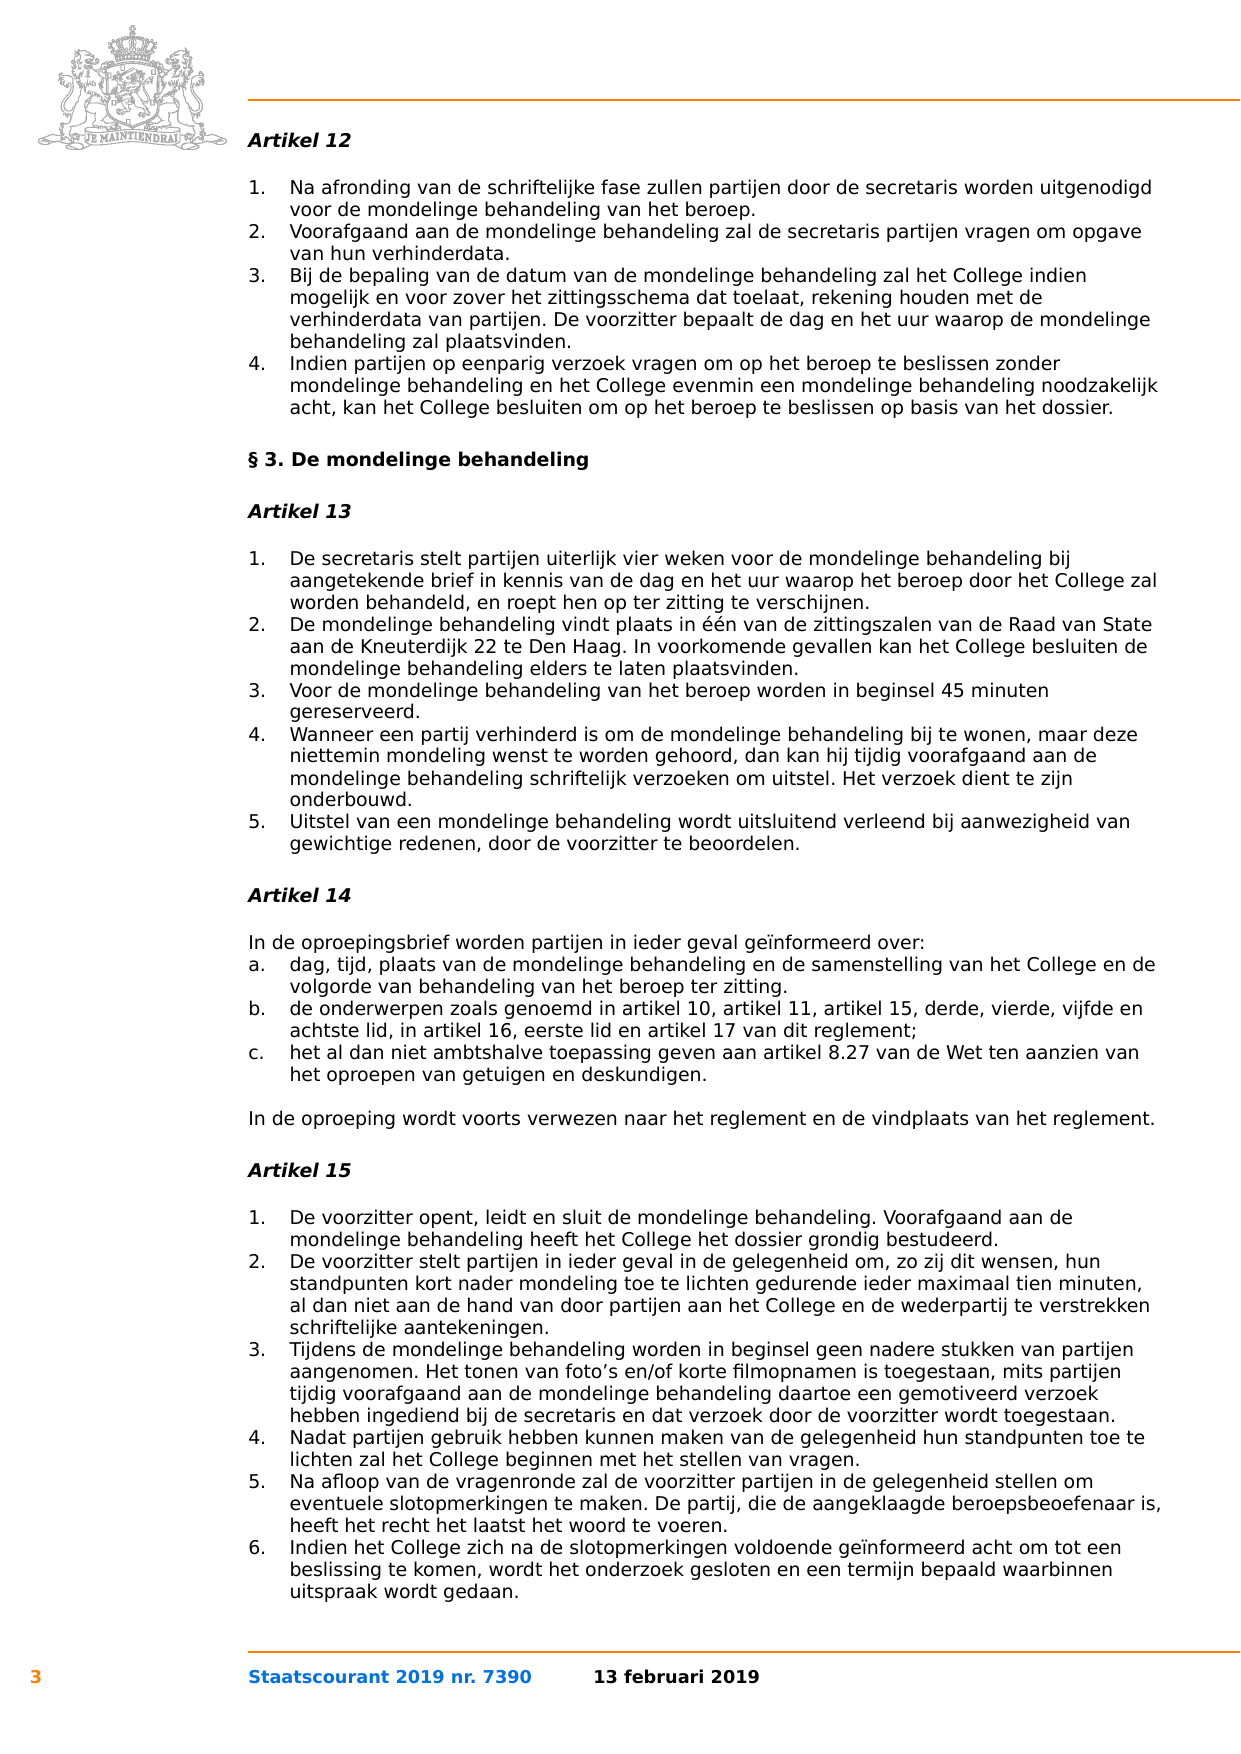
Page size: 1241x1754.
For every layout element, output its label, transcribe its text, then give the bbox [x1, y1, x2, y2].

text 5. Na afloop van de vragenronde zal de voorzitter partijen in de gelegenheid stellen om eventuele slotopmerkingen te maken. De partij, die de aangeklaagde beroepsbeoefenaar is, heeft het recht het laatst het woord te voeren. [248, 1471, 1163, 1537]
text b. de onderwerpen zoals genoemd in artikel 10, artikel 11, artikel 15, derde, vierde, vijfde en achtste lid, in artikel 16, eerste lid en artikel 17 van dit reglement; [248, 998, 1163, 1042]
text 3. Voor de mondelinge behandeling van het beroep worden in beginsel 45 minuten gereserveerd. [248, 679, 1163, 723]
text 3. Tijdens de mondelinge behandeling worden in beginsel geen nadere stukken van partijen aangenomen. Het tonen van foto’s en/of korte filmopnamen is toegestaan, mits partijen tijdig voorafgaand aan de mondelinge behandeling daartoe een gemotiveerd verzoek hebben ingediend bij de secretaris en dat verzoek door de voorzitter wordt toegestaan. [248, 1339, 1163, 1427]
subtitle § 3. De mondelinge behandeling [248, 449, 1163, 471]
text 5. Uitstel van een mondelinge behandeling wordt uitsluitend verleend bij aanwezigheid van gewichtige redenen, door de voorzitter te beoordelen. [248, 811, 1163, 855]
subtitle Artikel 13 [248, 501, 1163, 523]
text 1. Na afronding van de schriftelijke fase zullen partijen door de secretaris worden uitgenodigd voor de mondelinge behandeling van het beroep. [248, 177, 1163, 221]
text 4. Wanneer een partij verhinderd is om de mondelinge behandeling bij te wonen, maar deze niettemin mondeling wenst te worden gehoord, dan kan hij tijdig voorafgaand aan de mondelinge behandeling schriftelijk verzoeken om uitstel. Het verzoek dient te zijn onderbouwd. [248, 723, 1163, 811]
text 2. De voorzitter stelt partijen in ieder geval in de gelegenheid om, zo zij dit wensen, hun standpunten kort nader mondeling toe te lichten gedurende ieder maximaal tien minuten, al dan niet aan de hand van door partijen aan het College en de wederpartij te verstrekken schriftelijke aantekeningen. [248, 1251, 1163, 1339]
text 2. Voorafgaand aan de mondelinge behandeling zal de secretaris partijen vragen om opgave van hun verhinderdata. [248, 221, 1163, 265]
text 1. De voorzitter opent, leidt en sluit de mondelinge behandeling. Voorafgaand aan de mondelinge behandeling heeft het College het dossier grondig bestudeerd. [248, 1207, 1163, 1251]
text c. het al dan niet ambtshalve toepassing geven aan artikel 8.27 van de Wet ten aanzien van het oproepen van getuigen en deskundigen. [248, 1042, 1163, 1086]
picture [38, 25, 227, 150]
subtitle Artikel 14 [248, 885, 1163, 907]
text 1. De secretaris stelt partijen uiterlijk vier weken voor de mondelinge behandeling bij aangetekende brief in kennis van de dag en het uur waarop het beroep door het College zal worden behandeld, en roept hen op ter zitting te verschijnen. [248, 548, 1163, 613]
subtitle Artikel 12 [248, 130, 1163, 152]
text 4. Indien partijen op eenparig verzoek vragen om op het beroep te beslissen zonder mondelinge behandeling en het College evenmin een mondelinge behandeling noodzakelijk acht, kan het College besluiten om op het beroep te beslissen op basis van het dossier. [248, 353, 1163, 419]
text 4. Nadat partijen gebruik hebben kunnen maken van de gelegenheid hun standpunten toe te lichten zal het College beginnen met het stellen van vragen. [248, 1427, 1163, 1471]
text 2. De mondelinge behandeling vindt plaats in één van de zittingszalen van de Raad van State aan de Kneuterdijk 22 te Den Haag. In voorkomende gevallen kan het College besluiten de mondelinge behandeling elders te laten plaatsvinden. [248, 613, 1163, 679]
subtitle Artikel 15 [248, 1160, 1163, 1182]
text In de oproeping wordt voorts verwezen naar het reglement en de vindplaats van het reglement. [248, 1108, 1163, 1130]
text a. dag, tijd, plaats van de mondelinge behandeling en de samenstelling van het College en de volgorde van behandeling van het beroep ter zitting. [248, 954, 1163, 998]
text 3. Bij de bepaling van de datum van de mondelinge behandeling zal het College indien mogelijk en voor zover het zittingsschema dat toelaat, rekening houden met de verhinderdata van partijen. De voorzitter bepaalt de dag en het uur waarop de mondelinge behandeling zal plaatsvinden. [248, 265, 1163, 353]
text In de oproepingsbrief worden partijen in ieder geval geïnformeerd over: [248, 932, 1163, 954]
text 6. Indien het College zich na de slotopmerkingen voldoende geïnformeerd acht om tot een beslissing te komen, wordt het onderzoek gesloten en een termijn bepaald waarbinnen uitspraak wordt gedaan. [248, 1537, 1163, 1603]
